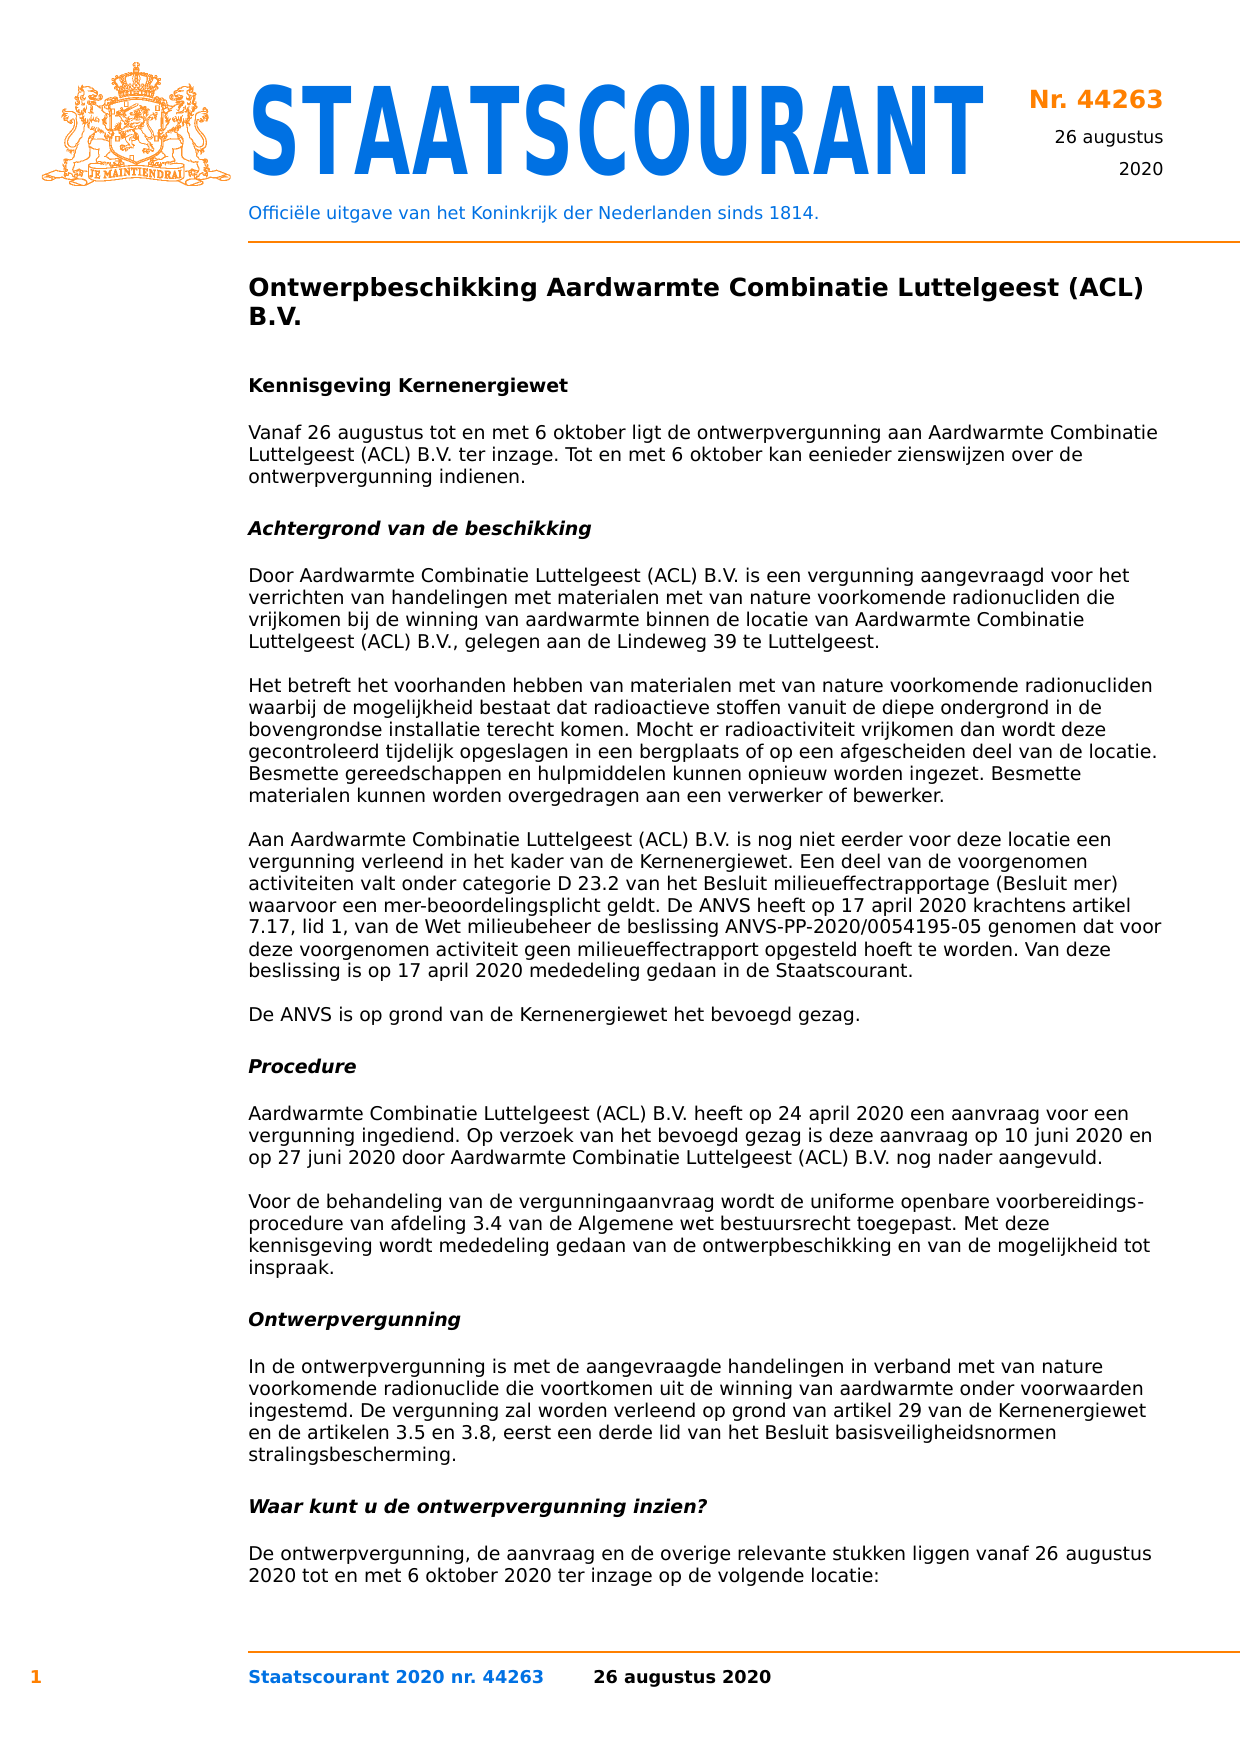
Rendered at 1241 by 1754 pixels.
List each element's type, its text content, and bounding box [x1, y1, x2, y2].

text Aardwarmte Combinatie Luttelgeest (ACL) B.V. heeft op 24 april 2020 een aanvraag voor een vergunning ingediend. Op verzoek van het bevoegd gezag is deze aanvraag op 10 juni 2020 en op 27 juni 2020 door Aardwarmte Combinatie Luttelgeest (ACL) B.V. nog nader aangevuld. [248, 1103, 1163, 1169]
picture [41, 62, 231, 186]
text Door Aardwarmte Combinatie Luttelgeest (ACL) B.V. is een vergunning aangevraagd voor het verrichten van handelingen met materialen met van nature voorkomende radionucliden die vrijkomen bij de winning van aardwarmte binnen de locatie van Aardwarmte Combinatie Luttelgeest (ACL) B.V., gelegen aan de Lindeweg 39 te Luttelgeest. [248, 565, 1163, 653]
subtitle Kennisgeving Kernenergiewet [248, 375, 1163, 397]
text Aan Aardwarmte Combinatie Luttelgeest (ACL) B.V. is nog niet eerder voor deze locatie een vergunning verleend in het kader van de Kernenergiewet. Een deel van de voorgenomen activiteiten valt onder categorie D 23.2 van het Besluit milieueffectrapportage (Besluit mer) waarvoor een mer-beoordelings­plicht geldt. De ANVS heeft op 17 april 2020 krachtens artikel 7.17, lid 1, van de Wet milieubeheer de beslissing ANVS-PP-2020/0054195-05 genomen dat voor deze voorgenomen activiteit geen milieueffectrapport opgesteld hoeft te worden. Van deze beslissing is op 17 april 2020 mededeling gedaan in de Staatscourant. [248, 828, 1163, 982]
table_header Nr. 44263 [998, 62, 1240, 121]
table_header STAATSCOURANT [248, 62, 998, 203]
text In de ontwerpvergunning is met de aangevraagde handelingen in verband met van nature voorkomende radionuclide die voortkomen uit de winning van aardwarmte onder voorwaarden ingestemd. De vergunning zal worden verleend op grond van artikel 29 van de Kernenergiewet en de artikelen 3.5 en 3.8, eerst een derde lid van het Besluit basisveiligheidsnormen stralingsbescherming. [248, 1356, 1163, 1466]
text Vanaf 26 augustus tot en met 6 oktober ligt de ontwerpvergunning aan Aardwarmte Combinatie Luttelgeest (ACL) B.V. ter inzage. Tot en met 6 oktober kan eenieder zienswijzen over de ontwerp­vergunning indienen. [248, 422, 1163, 488]
table_cell Officiële uitgave van het Koninkrijk der Nederlanden sinds 1814. [248, 203, 1240, 241]
subtitle Procedure [248, 1056, 1163, 1078]
text De ontwerpvergunning, de aanvraag en de overige relevante stukken liggen vanaf 26 augustus 2020 tot en met 6 oktober 2020 ter inzage op de volgende locatie: [248, 1543, 1163, 1587]
text Het betreft het voorhanden hebben van materialen met van nature voorkomende radionucliden waarbij de mogelijkheid bestaat dat radioactieve stoffen vanuit de diepe ondergrond in de bovengrondse installatie terecht komen. Mocht er radioactiviteit vrijkomen dan wordt deze gecontroleerd tijdelijk opgeslagen in een bergplaats of op een afgescheiden deel van de locatie. Besmette gereedschappen en hulpmiddelen kunnen opnieuw worden ingezet. Besmette materialen kunnen worden overgedragen aan een verwerker of bewerker. [248, 675, 1163, 807]
subtitle Ontwerpvergunning [248, 1309, 1163, 1331]
subtitle Waar kunt u de ontwerpvergunning inzien? [248, 1496, 1163, 1518]
table_cell 26 augustus [998, 121, 1240, 153]
text De ANVS is op grond van de Kernenergiewet het bevoegd gezag. [248, 1004, 1163, 1026]
subtitle Achtergrond van de beschikking [248, 518, 1163, 540]
table_cell 2020 [998, 153, 1240, 203]
text Voor de behandeling van de vergunningaanvraag wordt de uniforme openbare voorbereidings­procedure van afdeling 3.4 van de Algemene wet bestuursrecht toegepast. Met deze kennisgeving wordt mededeling gedaan van de ontwerpbeschikking en van de mogelijkheid tot inspraak. [248, 1191, 1163, 1279]
table_header [25, 62, 248, 241]
subtitle Ontwerpbeschikking Aardwarmte Combinatie Luttelgeest (ACL) B.V. [248, 273, 1163, 331]
